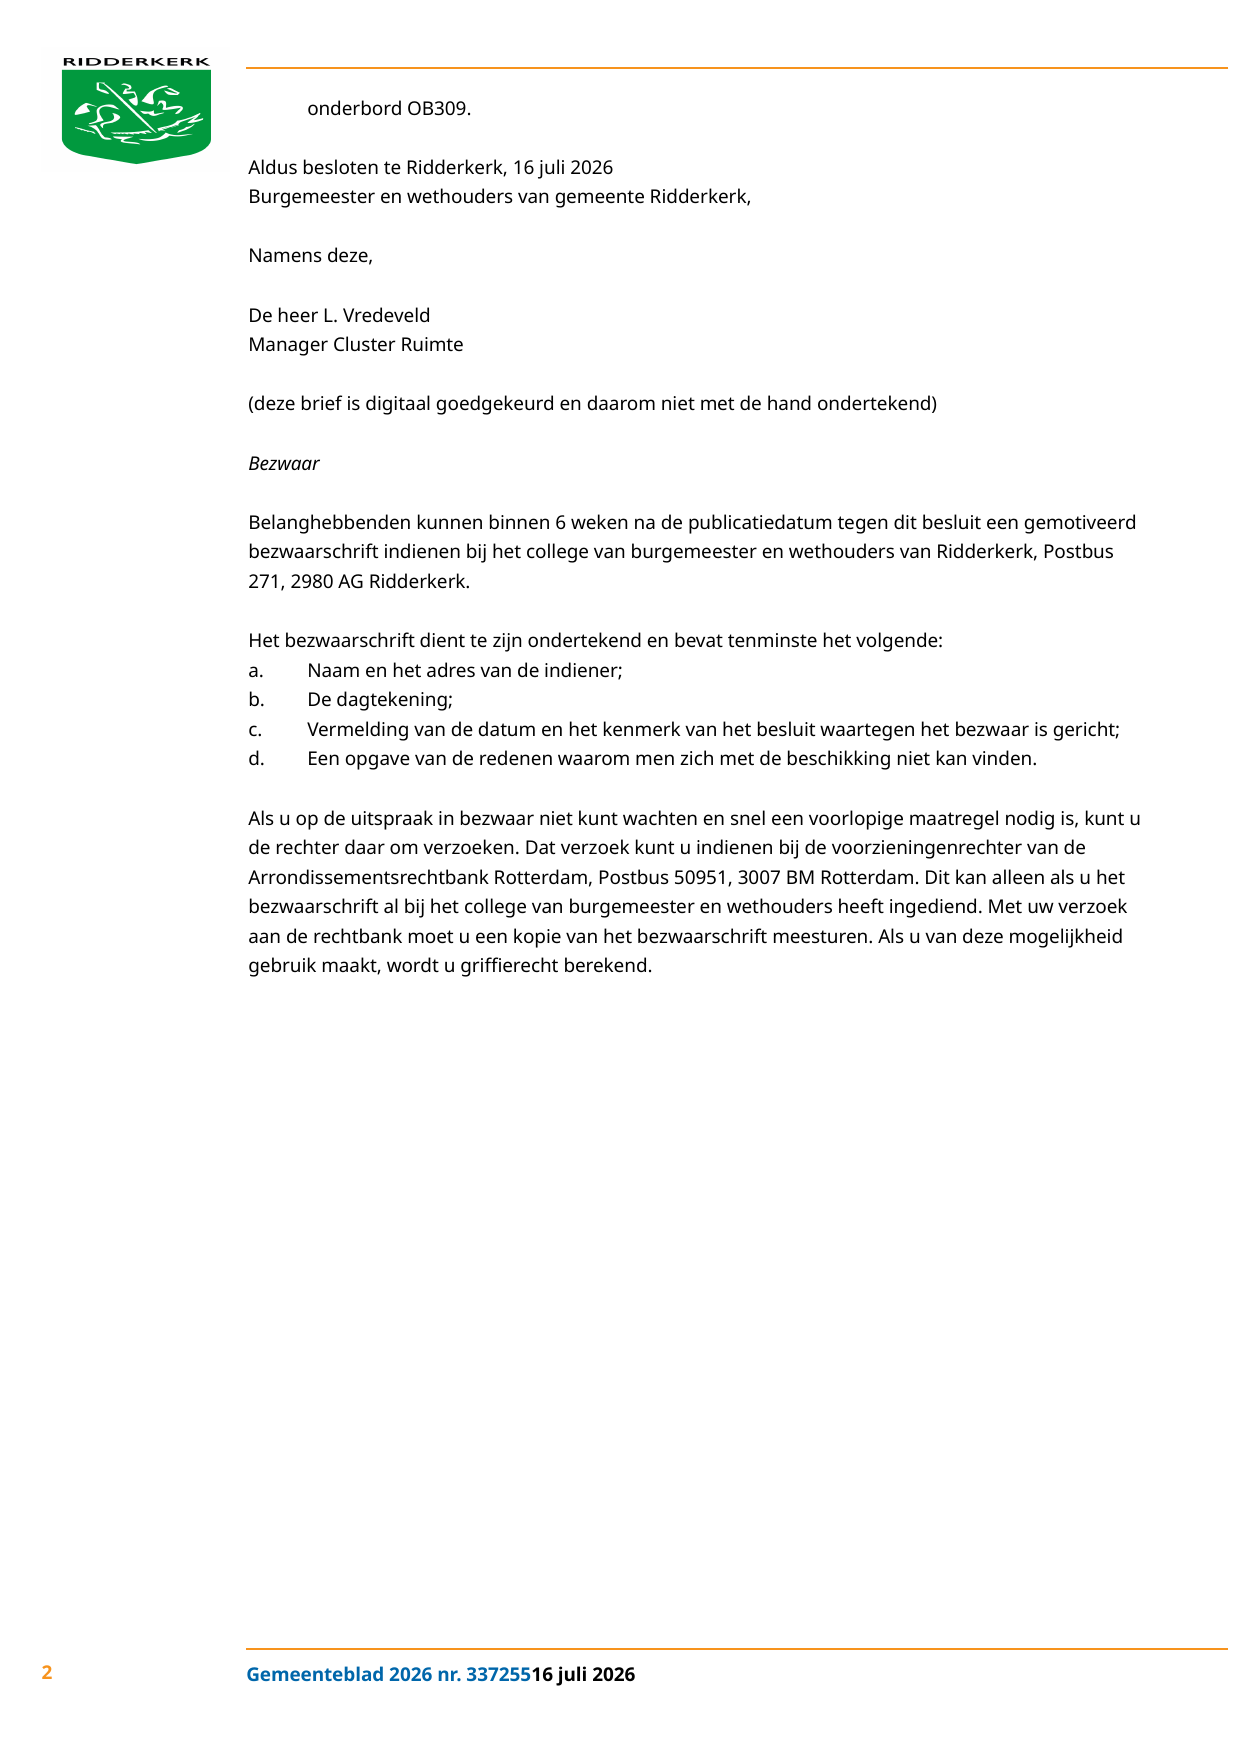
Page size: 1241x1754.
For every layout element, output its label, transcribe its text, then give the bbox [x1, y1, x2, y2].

text Bezwaar [248, 450, 1152, 476]
text Als u op de uitspraak in bezwaar niet kunt wachten en snel een voorlopige maatregel nodig is, kunt u de rechter daar om verzoeken. Dat verzoek kunt u indienen bij de voorzieningenrechter van de Arrondissementsrechtbank Rotterdam, Postbus 50951, 3007 BM Rotterdam. Dit kan alleen als u het bezwaarschrift al bij het college van burgemeester en wethouders heeft ingediend. Met uw verzoek aan de rechtbank moet u een kopie van het bezwaarschrift meesturen. Als u van deze mogelijkheid gebruik maakt, wordt u griffierecht berekend. [248, 805, 1152, 978]
text Het bezwaarschrift dient te zijn ondertekend en bevat tenminste het volgende: [248, 627, 1152, 653]
text Manager Cluster Ruimte [248, 331, 1152, 357]
picture [41, 47, 231, 172]
text (deze brief is digitaal goedgekeurd en daarom niet met de hand ondertekend) [248, 391, 1152, 416]
text Namens deze, [248, 243, 1152, 268]
list Naam en het adres van de indiener; [248, 657, 1152, 683]
list De dagtekening; [248, 686, 1152, 712]
text De heer L. Vredeveld [248, 302, 1152, 328]
text Belanghebbenden kunnen binnen 6 weken na de publicatiedatum tegen dit besluit een gemotiveerd bezwaarschrift indienen bij het college van burgemeester en wethouders van Ridderkerk, Postbus 271, 2980 AG Ridderkerk. [248, 509, 1152, 594]
text Aldus besloten te Ridderkerk, 16 juli 2026 [248, 154, 1152, 180]
text Burgemeester en wethouders van gemeente Ridderkerk, [248, 183, 1152, 209]
list Een opgave van de redenen waarom men zich met de beschikking niet kan vinden. [248, 746, 1152, 771]
list onderbord OB309. [248, 95, 1152, 121]
list Vermelding van de datum en het kenmerk van het besluit waartegen het bezwaar is gericht; [248, 716, 1152, 742]
